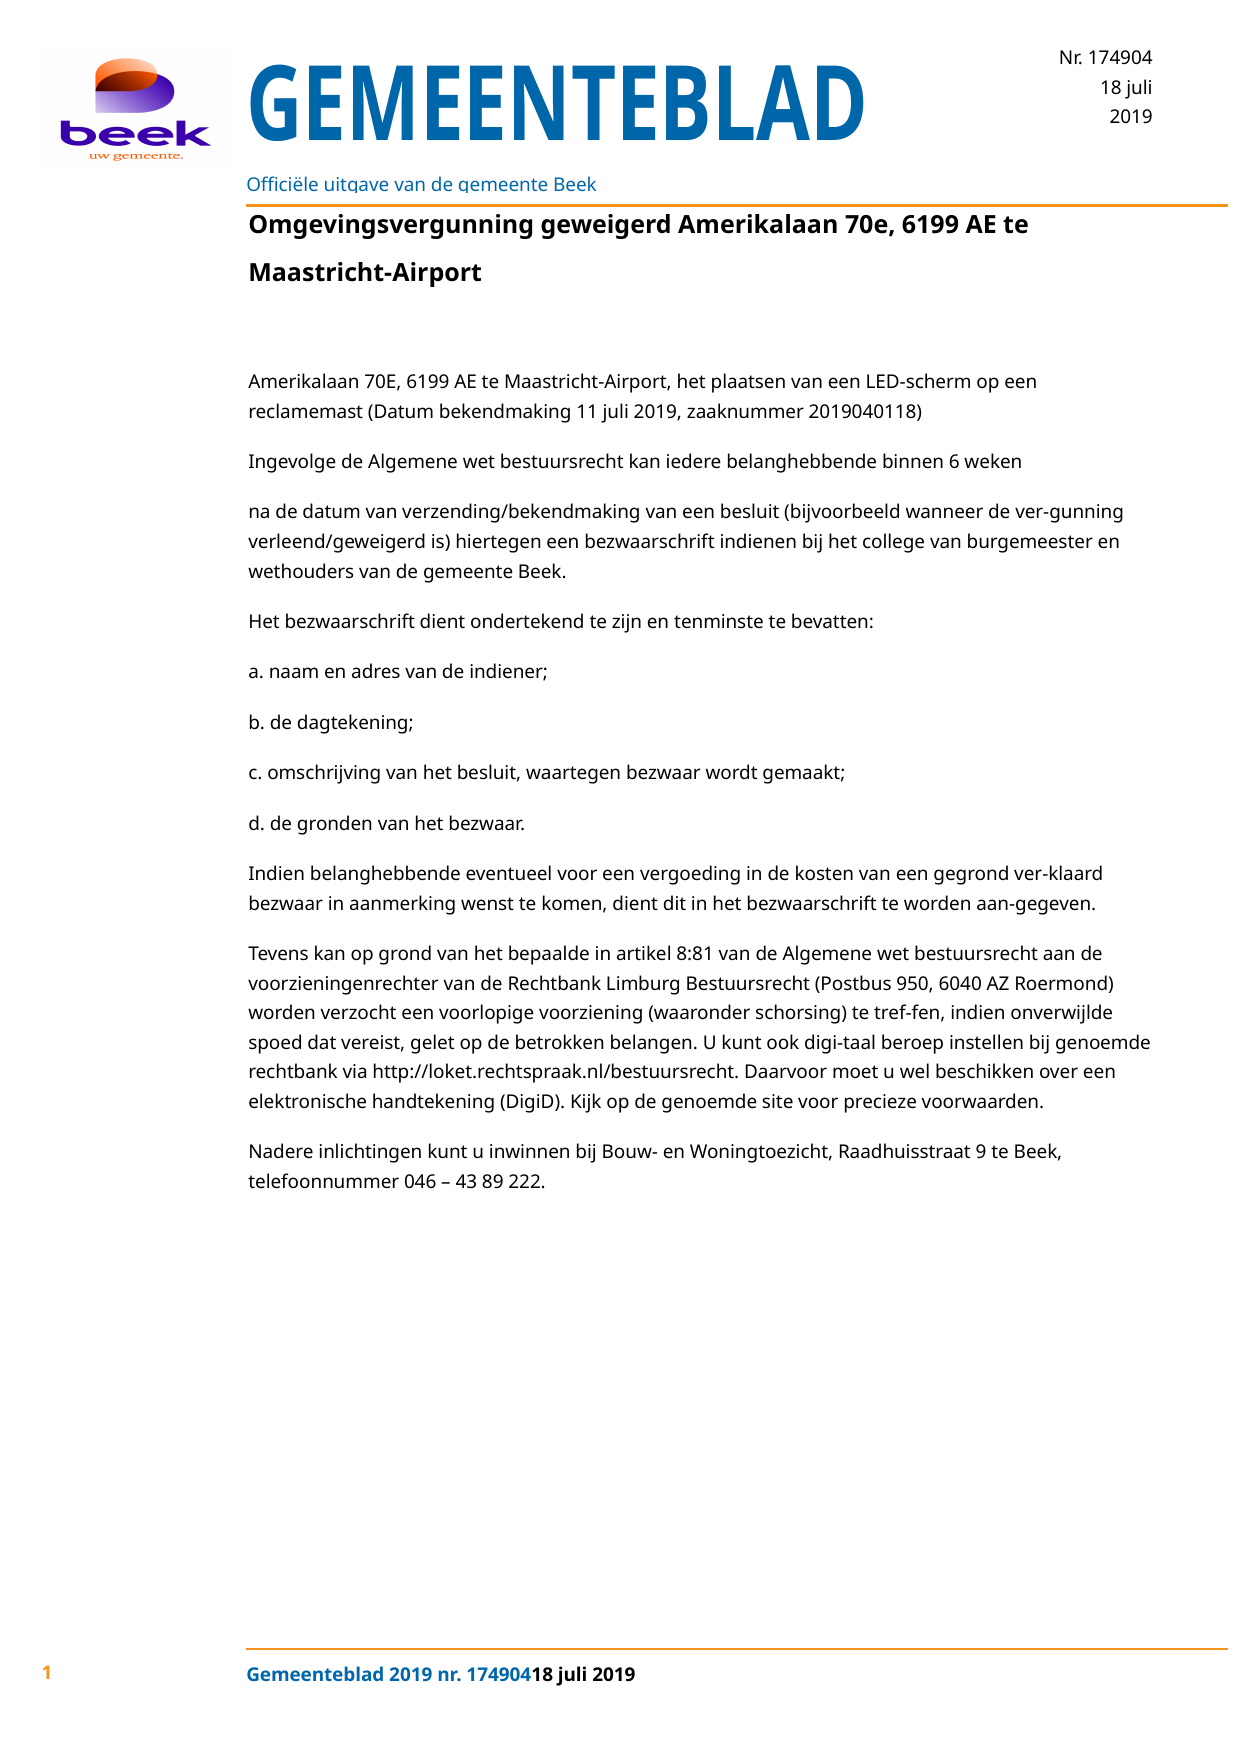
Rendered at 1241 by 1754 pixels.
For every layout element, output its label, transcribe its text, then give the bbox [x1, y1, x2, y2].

text a. naam en adres van de indiener; [248, 659, 1152, 684]
text Indien belanghebbende eventueel voor een vergoeding in de kosten van een gegrond ver-klaard bezwaar in aanmerking wenst te komen, dient dit in het bezwaarschrift te worden aan-gegeven. [248, 860, 1152, 916]
text na de datum van verzending/bekendmaking van een besluit (bijvoorbeeld wanneer de ver-gunning verleend/geweigerd is) hiertegen een bezwaarschrift indienen bij het college van burgemeester en wethouders van de gemeente Beek. [248, 499, 1152, 584]
text c. omschrijving van het besluit, waartegen bezwaar wordt gemaakt; [248, 759, 1152, 785]
text Omgevingsvergunning geweigerd Amerikalaan 70e, 6199 AE te Maastricht-Airport [248, 207, 1152, 288]
text Tevens kan op grond van het bepaalde in artikel 8:81 van de Algemene wet bestuursrecht aan de voorzieningenrechter van de Rechtbank Limburg Bestuursrecht (Postbus 950, 6040 AZ Roermond) worden verzocht een voorlopige voorziening (waaronder schorsing) te tref-fen, indien onverwijlde spoed dat vereist, gelet op de betrokken belangen. U kunt ook digi-taal beroep instellen bij genoemde rechtbank via http://loket.rechtspraak.nl/bestuursrecht. Daarvoor moet u wel beschikken over een elektronische handtekening (DigiD). Kijk op de genoemde site voor precieze voorwaarden. [248, 940, 1152, 1114]
picture [41, 47, 231, 172]
text Amerikalaan 70E, 6199 AE te Maastricht-Airport, het plaatsen van een LED-scherm op een reclamemast (Datum bekendmaking 11 juli 2019, zaaknummer 2019040118) [248, 368, 1152, 424]
text d. de gronden van het bezwaar. [248, 810, 1152, 836]
text b. de dagtekening; [248, 709, 1152, 735]
text Nadere inlichtingen kunt u inwinnen bij Bouw- en Woningtoezicht, Raadhuisstraat 9 te Beek, telefoonnummer 046 – 43 89 222. [248, 1139, 1152, 1194]
text Ingevolge de Algemene wet bestuursrecht kan iedere belanghebbende binnen 6 weken [248, 448, 1152, 474]
text Het bezwaarschrift dient ondertekend te zijn en tenminste te bevatten: [248, 608, 1152, 634]
